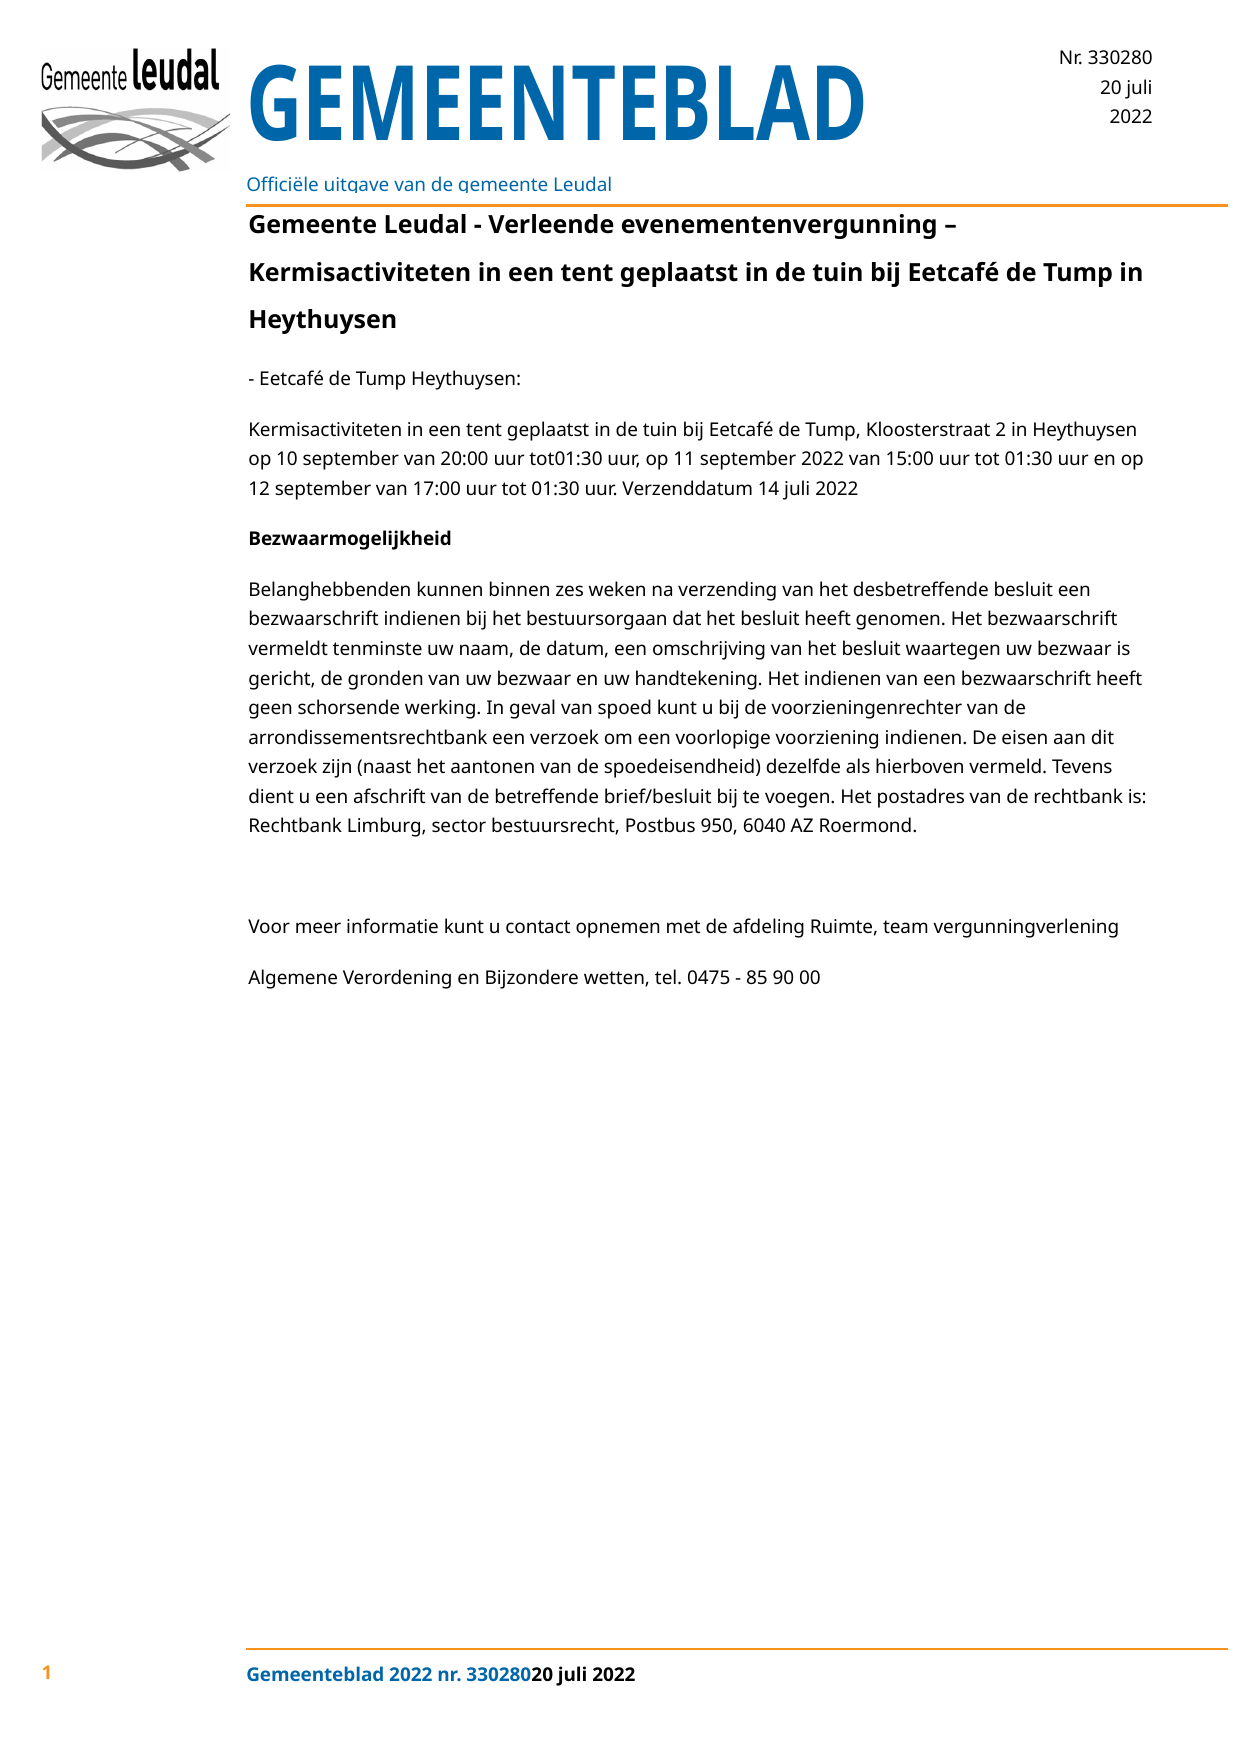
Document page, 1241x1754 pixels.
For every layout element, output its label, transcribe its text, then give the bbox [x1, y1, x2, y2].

text Bezwaarmogelijkheid [248, 526, 1152, 551]
text Voor meer informatie kunt u contact opnemen met de afdeling Ruimte, team vergunningverlening [248, 913, 1152, 939]
text Algemene Verordening en Bijzondere wetten, tel. 0475 - 85 90 00 [248, 964, 1152, 989]
text Gemeente Leudal - Verleende evenementenvergunning – Kermisactiviteten in een tent geplaatst in de tuin bij Eetcafé de Tump in Heythuysen [248, 207, 1152, 336]
text - Eetcafé de Tump Heythuysen: [248, 366, 1152, 391]
text Kermisactiviteten in een tent geplaatst in de tuin bij Eetcafé de Tump, Kloosterstraat 2 in Heythuysen op 10 september van 20:00 uur tot01:30 uur, op 11 september 2022 van 15:00 uur tot 01:30 uur en op 12 september van 17:00 uur tot 01:30 uur. Verzenddatum 14 juli 2022 [248, 416, 1152, 501]
text Belanghebbenden kunnen binnen zes weken na verzending van het desbetreffende besluit een bezwaarschrift indienen bij het bestuursorgaan dat het besluit heeft genomen. Het bezwaarschrift vermeldt tenminste uw naam, de datum, een omschrijving van het besluit waartegen uw bezwaar is gericht, de gronden van uw bezwaar en uw handtekening. Het indienen van een bezwaarschrift heeft geen schorsende werking. In geval van spoed kunt u bij de voorzieningenrechter van de arrondissementsrechtbank een verzoek om een voorlopige voorziening indienen. De eisen aan dit verzoek zijn (naast het aantonen van de spoedeisendheid) dezelfde als hierboven vermeld. Tevens dient u een afschrift van de betreffende brief/besluit bij te voegen. Het postadres van de rechtbank is: Rechtbank Limburg, sector bestuursrecht, Postbus 950, 6040 AZ Roermond. [248, 576, 1152, 838]
picture [41, 47, 231, 172]
